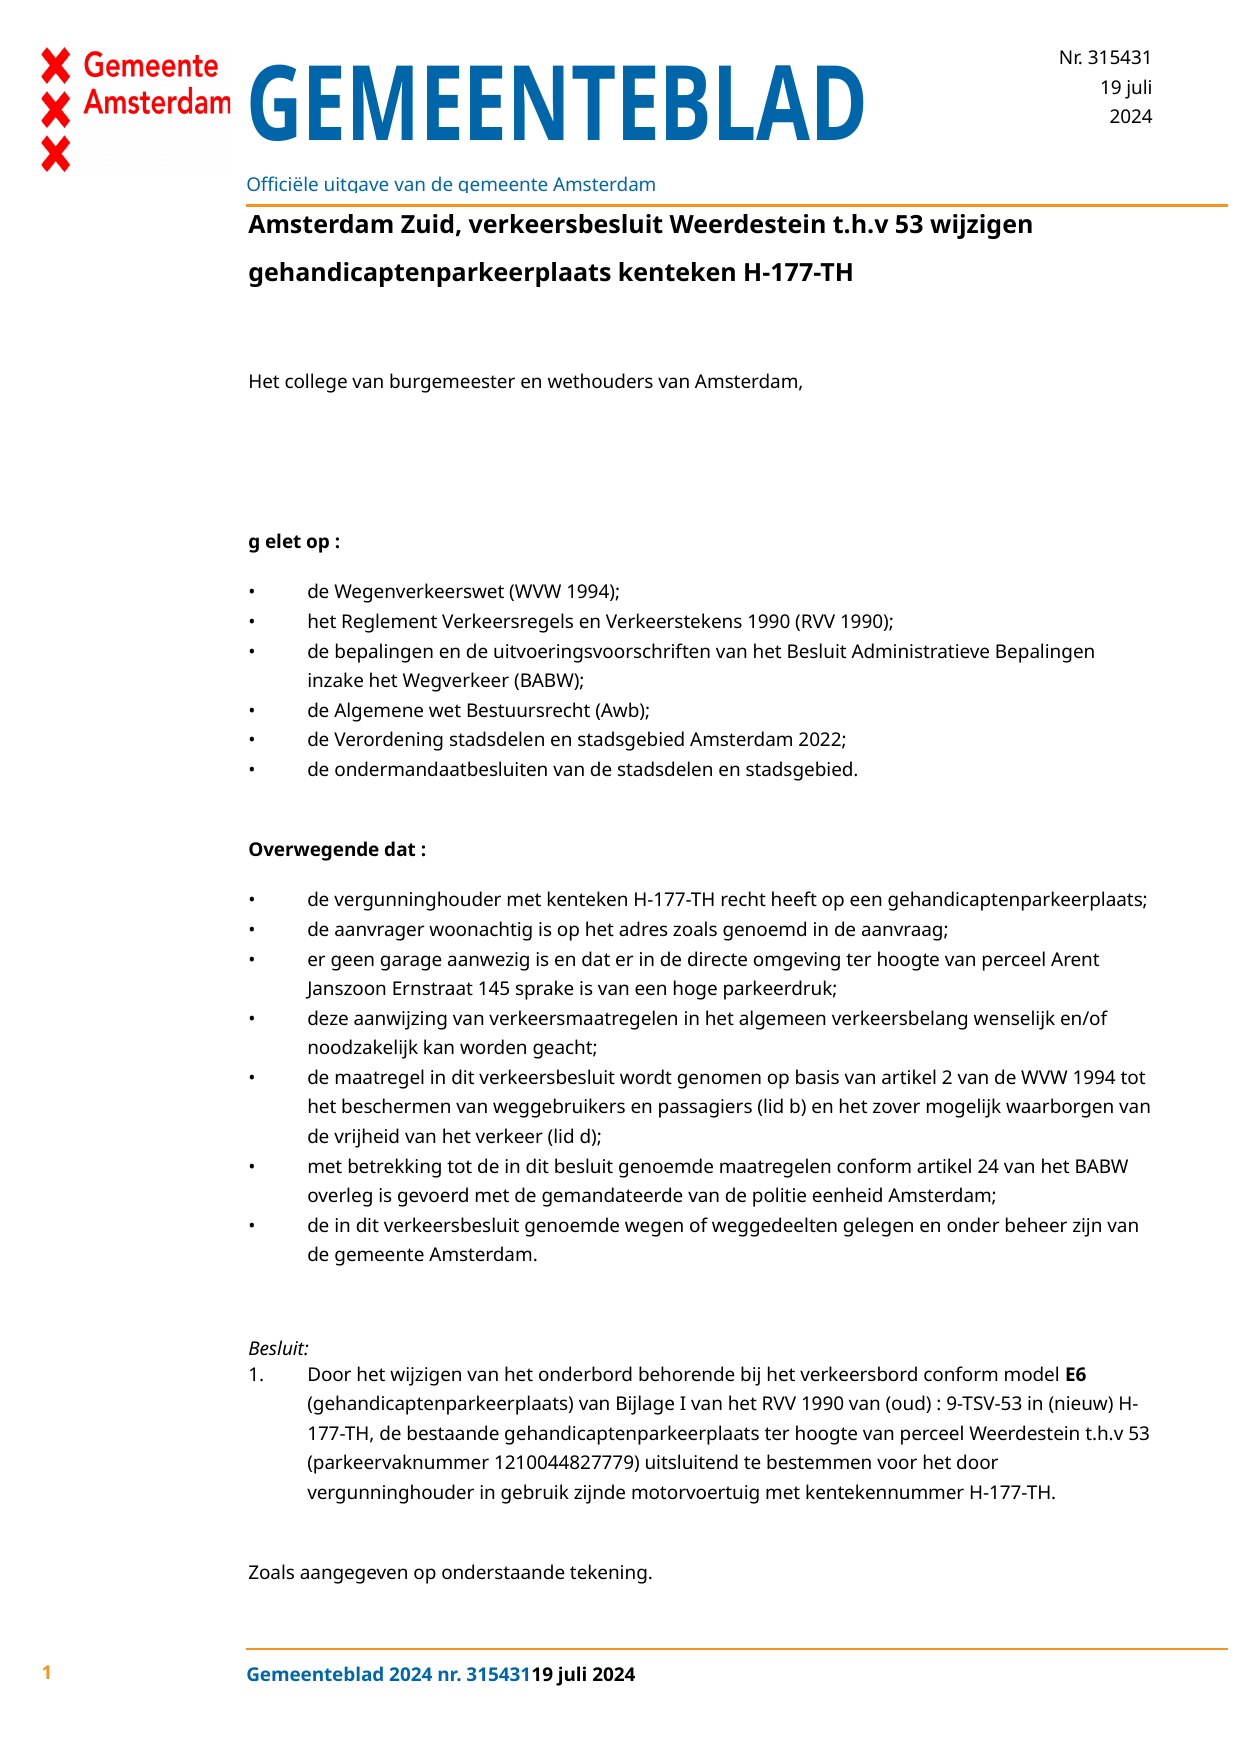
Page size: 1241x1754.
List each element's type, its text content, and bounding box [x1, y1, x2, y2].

list de Verordening stadsdelen en stadsgebied Amsterdam 2022; [248, 727, 1152, 752]
list met betrekking tot de in dit besluit genoemde maatregelen conform artikel 24 van het BABW overleg is gevoerd met de gemandateerde van de politie eenheid Amsterdam; [248, 1153, 1152, 1208]
text Besluit: [248, 1335, 1152, 1361]
text Het college van burgemeester en wethouders van Amsterdam, [248, 368, 1152, 394]
list de in dit verkeersbesluit genoemde wegen of weggedeelten gelegen en onder beheer zijn van de gemeente Amsterdam. [248, 1212, 1152, 1267]
list er geen garage aanwezig is en dat er in de directe omgeving ter hoogte van perceel Arent Janszoon Ernstraat 145 sprake is van een hoge parkeerdruk; [248, 946, 1152, 1001]
list de vergunninghouder met kenteken H-177-TH recht heeft op een gehandicaptenparkeerplaats; [248, 887, 1152, 912]
list de aanvrager woonachtig is op het adres zoals genoemd in de aanvraag; [248, 916, 1152, 942]
list de ondermandaatbesluiten van de stadsdelen en stadsgebied. [248, 756, 1152, 782]
picture [41, 47, 231, 172]
text g elet op : [248, 528, 1152, 554]
list de bepalingen en de uitvoeringsvoorschriften van het Besluit Administratieve Bepalingen inzake het Wegverkeer (BABW); [248, 638, 1152, 693]
list de maatregel in dit verkeersbesluit wordt genomen op basis van artikel 2 van de WVW 1994 tot het beschermen van weggebruikers en passagiers (lid b) en het zover mogelijk waarborgen van de vrijheid van het verkeer (lid d); [248, 1064, 1152, 1149]
list het Reglement Verkeersregels en Verkeerstekens 1990 (RVV 1990); [248, 608, 1152, 634]
text Zoals aangegeven op onderstaande tekening. [248, 1559, 1152, 1585]
text Overwegende dat : [248, 836, 1152, 862]
list deze aanwijzing van verkeersmaatregelen in het algemeen verkeersbelang wenselijk en/of noodzakelijk kan worden geacht; [248, 1005, 1152, 1060]
list de Algemene wet Bestuursrecht (Awb); [248, 697, 1152, 723]
list de Wegenverkeerswet (WVW 1994); [248, 579, 1152, 604]
list Door het wijzigen van het onderbord behorende bij het verkeersbord conform model E6 (gehandicaptenparkeerplaats) van Bijlage I van het RVV 1990 van (oud) : 9-TSV-53 in (nieuw) H-177-TH, de bestaande gehandicaptenparkeerplaats ter hoogte van perceel Weerdestein t.h.v 53 (parkeervaknummer 1210044827779) uitsluitend te bestemmen voor het door vergunninghouder in gebruik zijnde motorvoertuig met kentekennummer H-177-TH. [248, 1361, 1152, 1505]
text Amsterdam Zuid, verkeersbesluit Weerdestein t.h.v 53 wijzigen gehandicaptenparkeerplaats kenteken H-177-TH [248, 207, 1152, 288]
